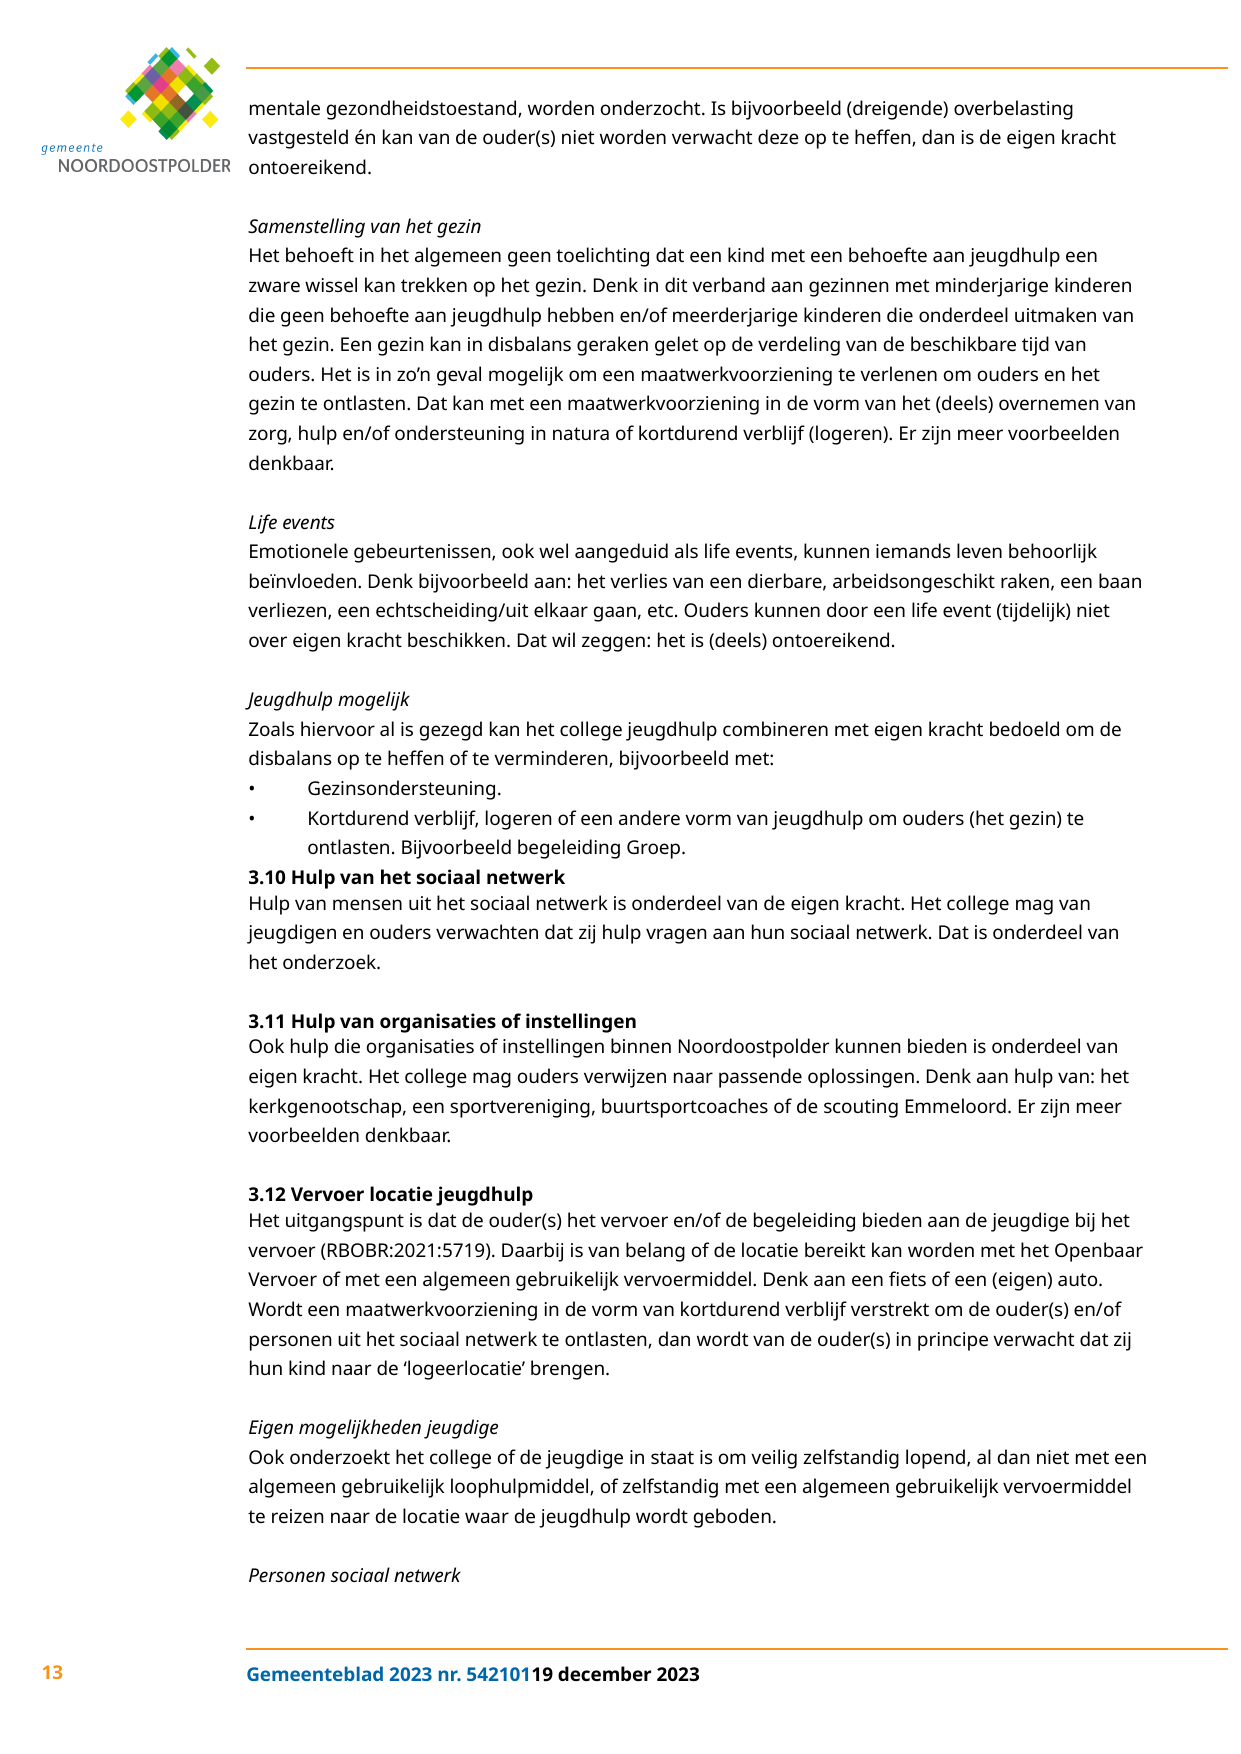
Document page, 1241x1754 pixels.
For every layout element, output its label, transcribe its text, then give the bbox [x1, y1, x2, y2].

text Het uitgangspunt is dat de ouder(s) het vervoer en/of de begeleiding bieden aan de jeugdige bij het vervoer (RBOBR:2021:5719). Daarbij is van belang of de locatie bereikt kan worden met het Openbaar Vervoer of met een algemeen gebruikelijk vervoermiddel. Denk aan een fiets of een (eigen) auto. Wordt een maatwerkvoorziening in de vorm van kortdurend verblijf verstrekt om de ouder(s) en/of personen uit het sociaal netwerk te ontlasten, dan wordt van de ouder(s) in principe verwacht dat zij hun kind naar de ‘logeerlocatie’ brengen. [248, 1207, 1152, 1381]
text Ook onderzoekt het college of de jeugdige in staat is om veilig zelfstandig lopend, al dan niet met een algemeen gebruikelijk loophulpmiddel, of zelfstandig met een algemeen gebruikelijk vervoermiddel te reizen naar de locatie waar de jeugdhulp wordt geboden. [248, 1444, 1152, 1529]
text mentale gezondheidstoestand, worden onderzocht. Is bijvoorbeeld (dreigende) overbelasting vastgesteld én kan van de ouder(s) niet worden verwacht deze op te heffen, dan is de eigen kracht ontoereikend. [248, 95, 1152, 180]
text Het behoeft in het algemeen geen toelichting dat een kind met een behoefte aan jeugdhulp een zware wissel kan trekken op het gezin. Denk in dit verband aan gezinnen met minderjarige kinderen die geen behoefte aan jeugdhulp hebben en/of meerderjarige kinderen die onderdeel uitmaken van het gezin. Een gezin kan in disbalans geraken gelet op de verdeling van de beschikbare tijd van ouders. Het is in zo’n geval mogelijk om een maatwerkvoorziening te verlenen om ouders en het gezin te ontlasten. Dat kan met een maatwerkvoorziening in de vorm van het (deels) overnemen van zorg, hulp en/of ondersteuning in natura of kortdurend verblijf (logeren). Er zijn meer voorbeelden denkbaar. [248, 243, 1152, 476]
text 3.11 Hulp van organisaties of instellingen [248, 1008, 1152, 1034]
picture [41, 47, 231, 172]
text Eigen mogelijkheden jeugdige [248, 1414, 1152, 1440]
text Jeugdhulp mogelijk [248, 686, 1152, 712]
text Samenstelling van het gezin [248, 213, 1152, 239]
text 3.12 Vervoer locatie jeugdhulp [248, 1182, 1152, 1207]
list Kortdurend verblijf, logeren of een andere vorm van jeugdhulp om ouders (het gezin) te ontlasten. Bijvoorbeeld begeleiding Groep. [248, 805, 1152, 860]
text 3.10 Hulp van het sociaal netwerk [248, 864, 1152, 890]
text Hulp van mensen uit het sociaal netwerk is onderdeel van de eigen kracht. Het college mag van jeugdigen en ouders verwachten dat zij hulp vragen aan hun sociaal netwerk. Dat is onderdeel van het onderzoek. [248, 890, 1152, 974]
text Zoals hiervoor al is gezegd kan het college jeugdhulp combineren met eigen kracht bedoeld om de disbalans op te heffen of te verminderen, bijvoorbeeld met: [248, 716, 1152, 771]
text Personen sociaal netwerk [248, 1562, 1152, 1588]
list Gezinsondersteuning. [248, 775, 1152, 801]
text Ook hulp die organisaties of instellingen binnen Noordoostpolder kunnen bieden is onderdeel van eigen kracht. Het college mag ouders verwijzen naar passende oplossingen. Denk aan hulp van: het kerkgenootschap, een sportvereniging, buurtsportcoaches of de scouting Emmeloord. Er zijn meer voorbeelden denkbaar. [248, 1034, 1152, 1148]
text Emotionele gebeurtenissen, ook wel aangeduid als life events, kunnen iemands leven behoorlijk beïnvloeden. Denk bijvoorbeeld aan: het verlies van een dierbare, arbeidsongeschikt raken, een baan verliezen, een echtscheiding/uit elkaar gaan, etc. Ouders kunnen door een life event (tijdelijk) niet over eigen kracht beschikken. Dat wil zeggen: het is (deels) ontoereikend. [248, 538, 1152, 653]
text Life events [248, 509, 1152, 535]
